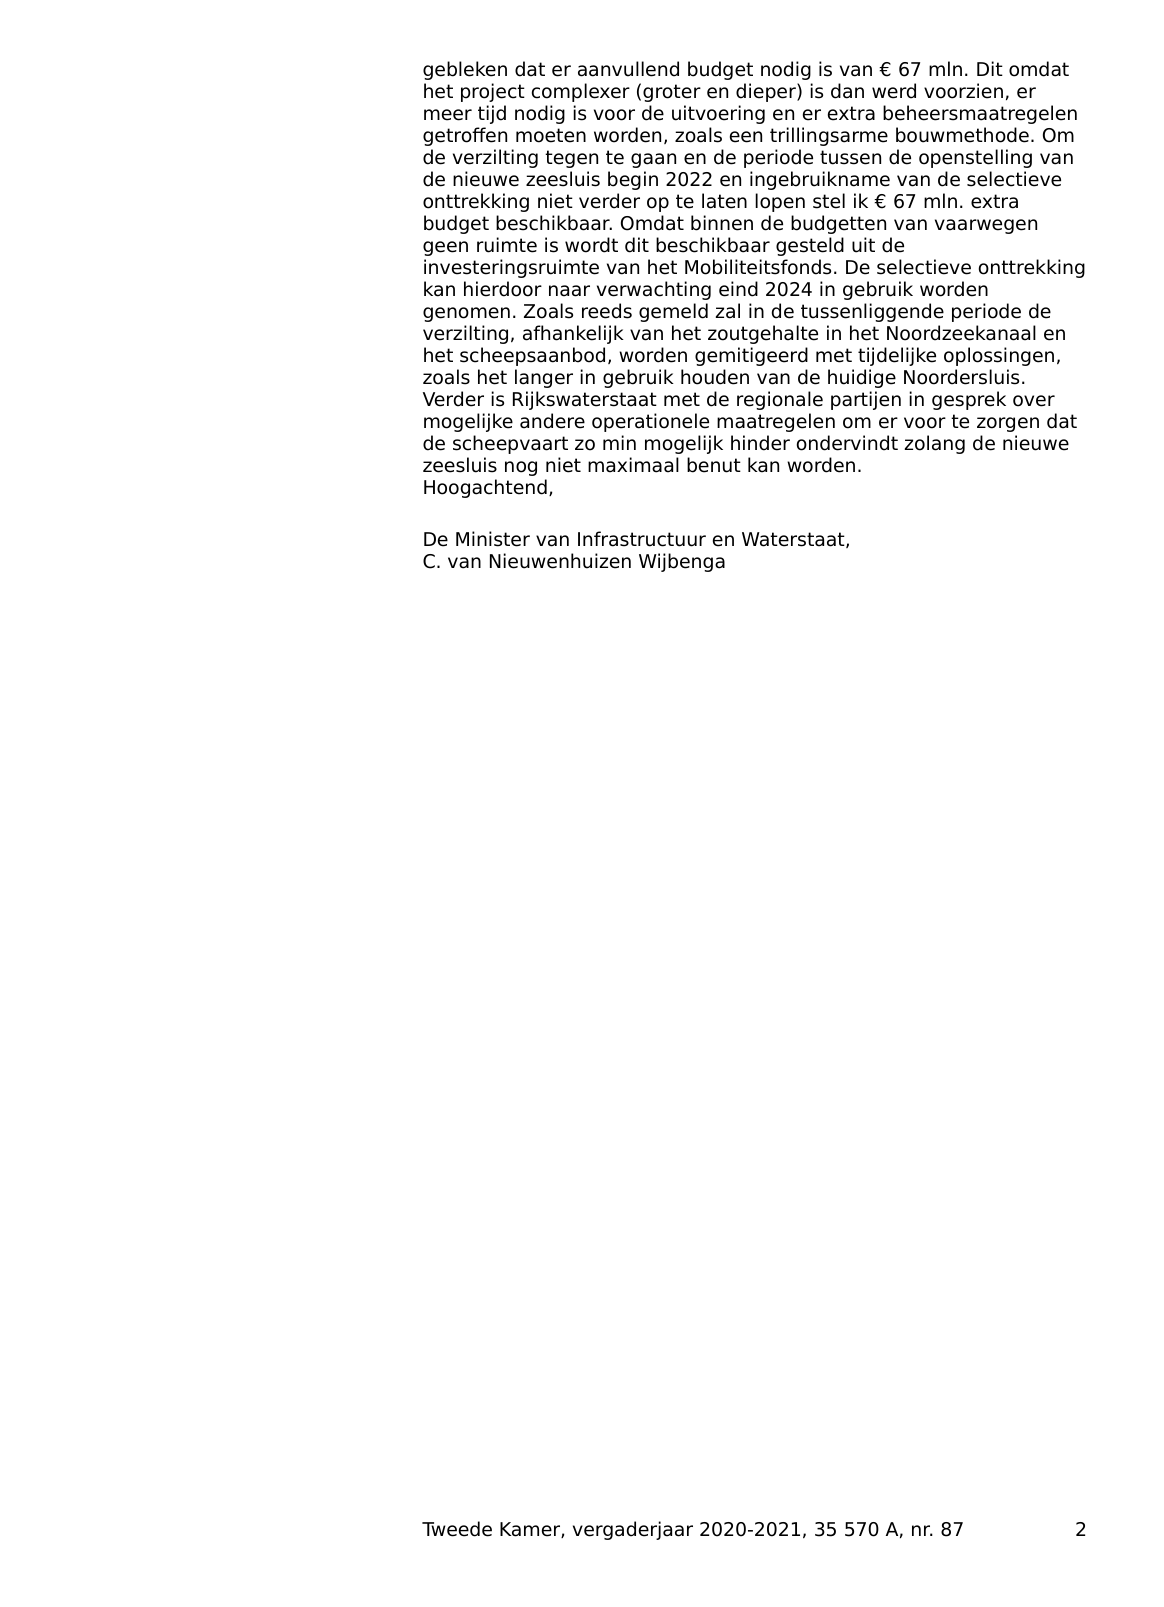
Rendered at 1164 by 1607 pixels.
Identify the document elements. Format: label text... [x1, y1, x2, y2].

text Hoogachtend, [422, 477, 1087, 499]
text gebleken dat er aanvullend budget nodig is van € 67 mln. Dit omdat het project complexer (groter en dieper) is dan werd voorzien, er meer tijd nodig is voor de uitvoering en er extra beheersmaatregelen getroffen moeten worden, zoals een trillingsarme bouwmethode. Om de verzilting tegen te gaan en de periode tussen de openstelling van de nieuwe zeesluis begin 2022 en ingebruikname van de selectieve onttrekking niet verder op te laten lopen stel ik € 67 mln. extra budget beschikbaar. Omdat binnen de budgetten van vaarwegen geen ruimte is wordt dit beschikbaar gesteld uit de investeringsruimte van het Mobiliteitsfonds. De selectieve onttrekking kan hierdoor naar verwachting eind 2024 in gebruik worden genomen. Zoals reeds gemeld zal in de tussenliggende periode de verzilting, afhankelijk van het zoutgehalte in het Noordzeekanaal en het scheepsaanbod, worden gemitigeerd met tijdelijke oplossingen, zoals het langer in gebruik houden van de huidige Noordersluis. Verder is Rijkswaterstaat met de regionale partijen in gesprek over mogelijke andere operationele maatregelen om er voor te zorgen dat de scheepvaart zo min mogelijk hinder ondervindt zolang de nieuwe zeesluis nog niet maximaal benut kan worden. [422, 59, 1087, 477]
text De Minister van Infrastructuur en Waterstaat, C. van Nieuwenhuizen Wijbenga [422, 529, 1087, 573]
